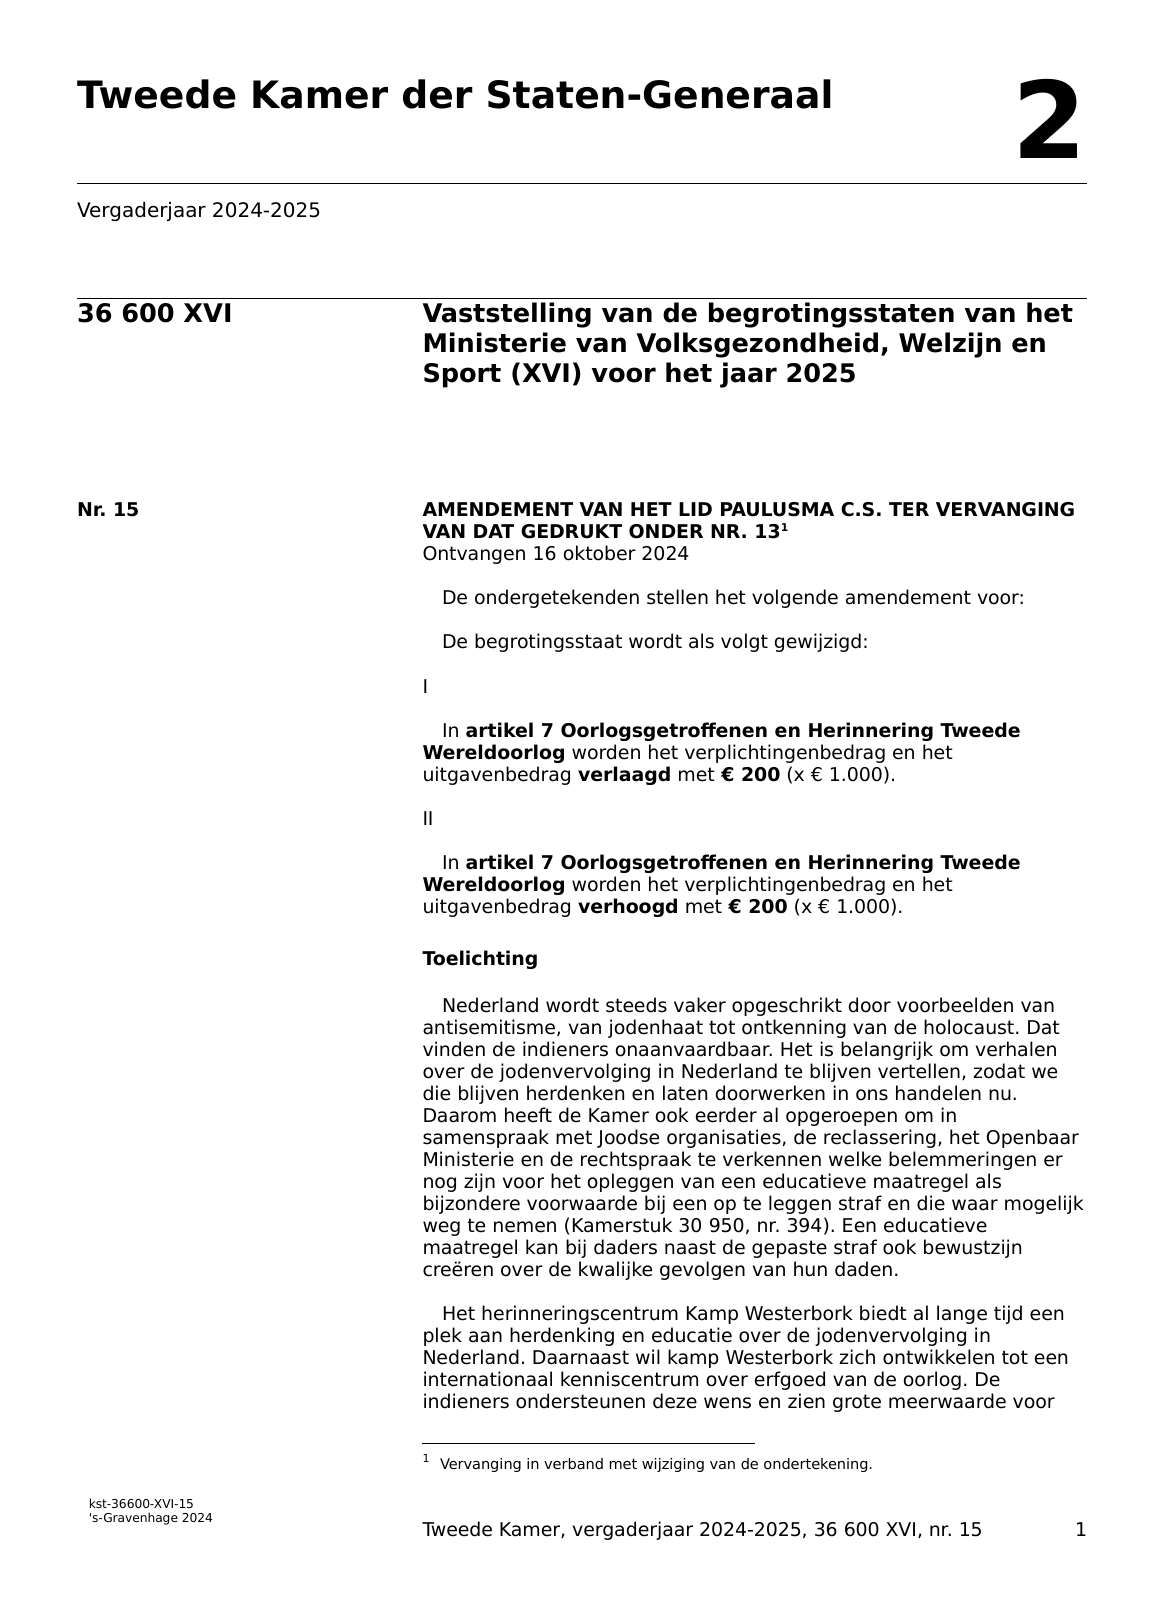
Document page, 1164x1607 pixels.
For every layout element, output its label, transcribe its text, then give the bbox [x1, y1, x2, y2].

text De ondergetekenden stellen het volgende amendement voor: [422, 587, 1087, 609]
subtitle Nr. 15 AMENDEMENT VAN HET LID PAULUSMA C.S. TER VERVANGING VAN DAT GEDRUKT ONDER NR. 13 [77, 499, 1087, 543]
subtitle 36 600 XVI Vaststelling van de begrotingsstaten van het Ministerie van Volksgezondheid, Welzijn en Sport (XVI) voor het jaar 2025 [77, 299, 1087, 388]
text kst-36600-XVI-15 [88, 1497, 323, 1511]
text Ontvangen 16 oktober 2024 [422, 543, 1087, 565]
text In artikel 7 Oorlogsgetroffenen en Herinnering Tweede Wereldoorlog worden het verplichtingenbedrag en het uitgavenbedrag verlaagd met € 200 (x € 1.000). [422, 720, 1087, 786]
table_cell Vergaderjaar 2024-2025 [77, 184, 1087, 298]
text Nederland wordt steeds vaker opgeschrikt door voorbeelden van antisemitisme, van jodenhaat tot ontkenning van de holocaust. Dat vinden de indieners onaanvaardbaar. Het is belangrijk om verhalen over de jodenvervolging in Nederland te blijven vertellen, zodat we die blijven herdenken en laten doorwerken in ons handelen nu. Daarom heeft de Kamer ook eerder al opgeroepen om in samenspraak met Joodse organisaties, de reclassering, het Openbaar Ministerie en de rechtspraak te verkennen welke belemmeringen er nog zijn voor het opleggen van een educatieve maatregel als bijzondere voorwaarde bij een op te leggen straf en die waar mogelijk weg te nemen (Kamerstuk 30 950, nr. 394). Een educatieve maatregel kan bij daders naast de gepaste straf ook bewustzijn creëren over de kwalijke gevolgen van hun daden. [422, 995, 1087, 1281]
text In artikel 7 Oorlogsgetroffenen en Herinnering Tweede Wereldoorlog worden het verplichtingenbedrag en het uitgavenbedrag verhoogd met € 200 (x € 1.000). [422, 852, 1087, 918]
text De begrotingsstaat wordt als volgt gewijzigd: [422, 631, 1087, 653]
text I [422, 676, 1087, 697]
text Vervanging in verband met wijziging van de ondertekening. [422, 1452, 1087, 1474]
text 's-Gravenhage 2024 [88, 1511, 323, 1525]
subtitle Toelichting [422, 948, 1087, 970]
text Het herinneringscentrum Kamp Westerbork biedt al lange tijd een plek aan herdenking en educatie over de jodenvervolging in Nederland. Daarnaast wil kamp Westerbork zich ontwikkelen tot een internationaal kenniscentrum over erfgoed van de oorlog. De indieners ondersteunen deze wens en zien grote meerwaarde voor [422, 1303, 1087, 1413]
table_header Tweede Kamer der Staten-Generaal [77, 59, 886, 183]
table_header 2 [886, 59, 1087, 183]
text II [422, 808, 1087, 830]
